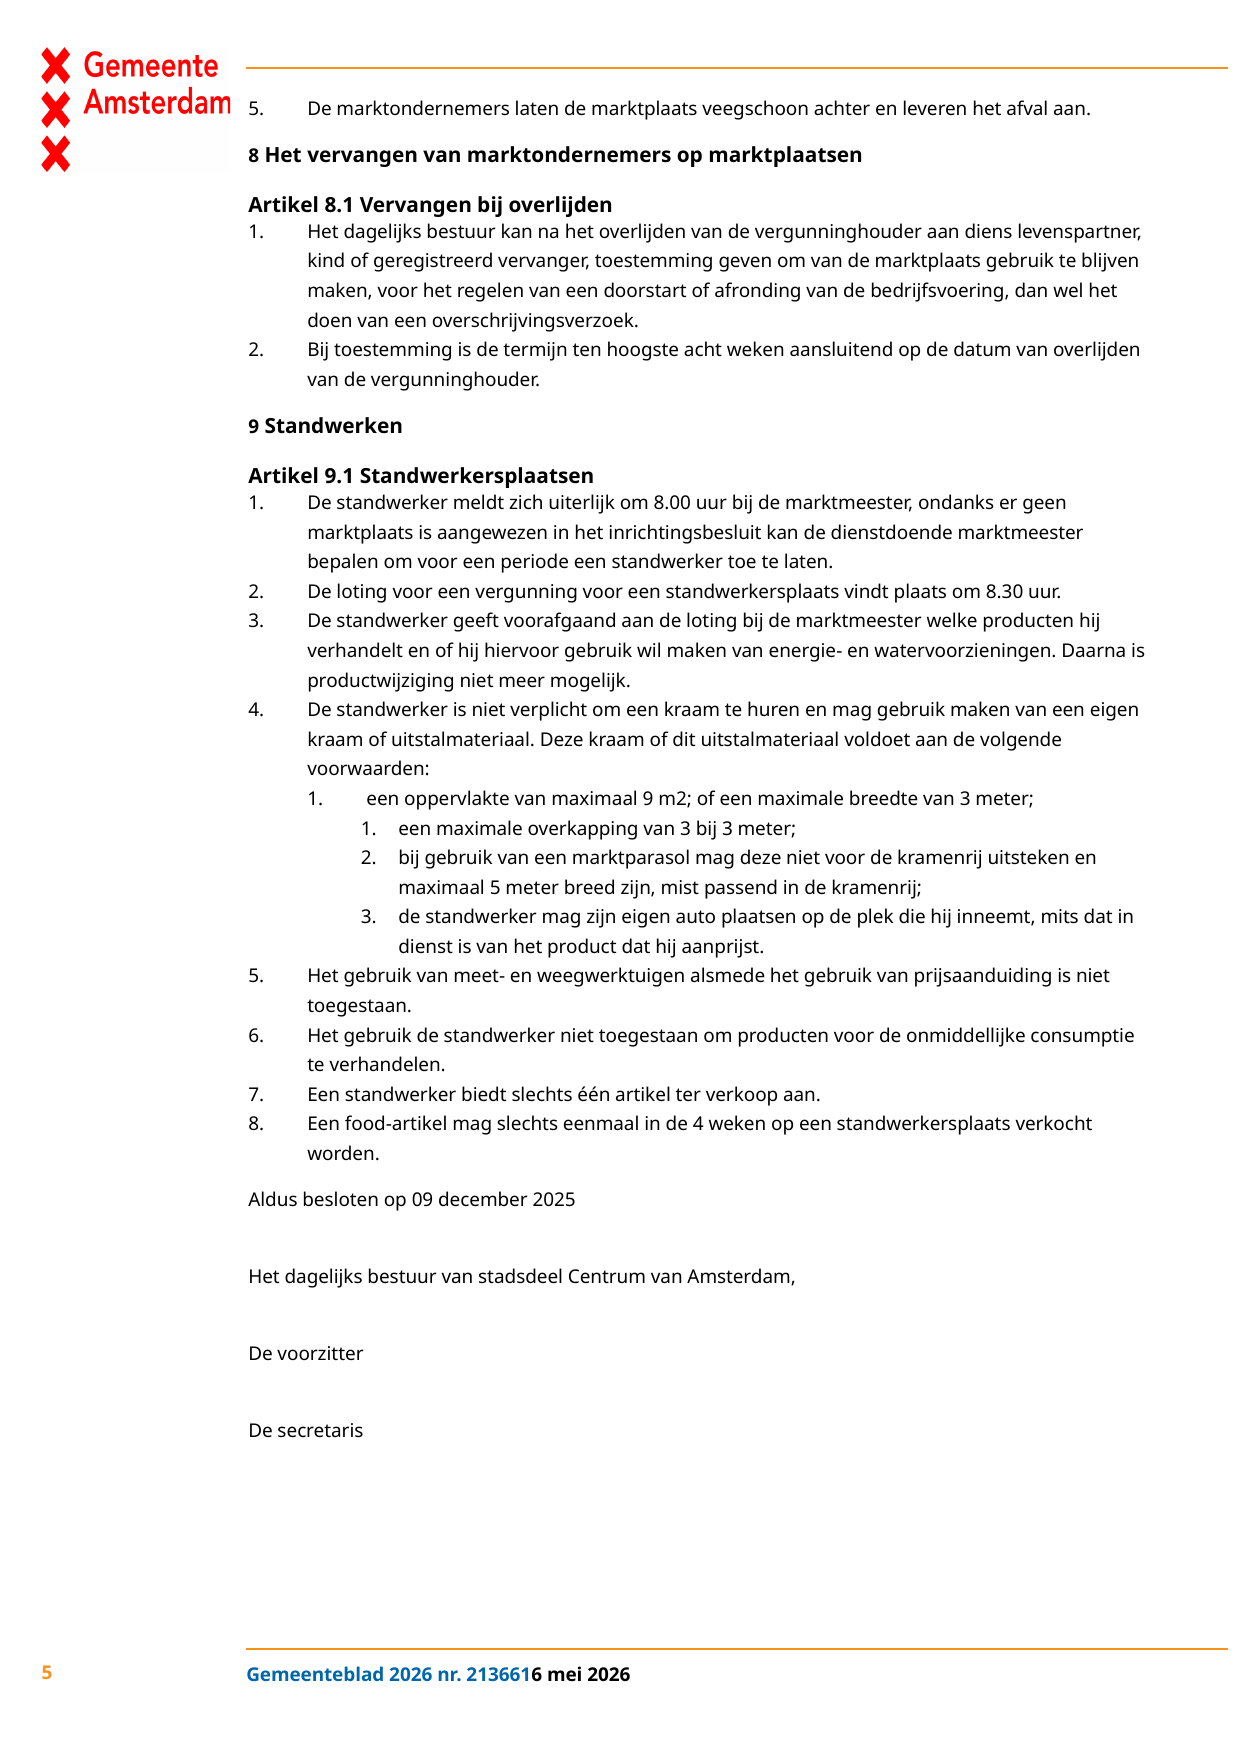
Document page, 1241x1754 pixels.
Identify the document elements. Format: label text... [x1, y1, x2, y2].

text Het dagelijks bestuur van stadsdeel Centrum van Amsterdam, [248, 1263, 1152, 1289]
list Het dagelijks bestuur kan na het overlijden van de vergunninghouder aan diens levenspartner, kind of geregistreerd vervanger, toestemming geven om van de marktplaats gebruik te blijven maken, voor het regelen van een doorstart of afronding van de bedrijfsvoering, dan wel het doen van een overschrijvingsverzoek. [248, 218, 1152, 333]
list De standwerker meldt zich uiterlijk om 8.00 uur bij de marktmeester, ondanks er geen marktplaats is aangewezen in het inrichtingsbesluit kan de dienstdoende marktmeester bepalen om voor een periode een standwerker toe te laten. [248, 489, 1152, 574]
list Het gebruik de standwerker niet toegestaan om producten voor de onmiddellijke consumptie te verhandelen. [248, 1022, 1152, 1077]
picture [41, 47, 231, 172]
list een oppervlakte van maximaal 9 m2; of een maximale breedte van 3 meter; [307, 785, 1152, 811]
list De loting voor een vergunning voor een standwerkersplaats vindt plaats om 8.30 uur. [248, 578, 1152, 604]
list De standwerker is niet verplicht om een kraam te huren en mag gebruik maken van een eigen kraam of uitstalmateriaal. Deze kraam of dit uitstalmateriaal voldoet aan de volgende voorwaarden: [248, 696, 1152, 781]
list Een standwerker biedt slechts één artikel ter verkoop aan. [248, 1081, 1152, 1107]
text Artikel 8.1 Vervangen bij overlijden [248, 190, 1152, 218]
list De standwerker geeft voorafgaand aan de loting bij de marktmeester welke producten hij verhandelt en of hij hiervoor gebruik wil maken van energie- en watervoorzieningen. Daarna is productwijziging niet meer mogelijk. [248, 608, 1152, 693]
list de standwerker mag zijn eigen auto plaatsen op de plek die hij inneemt, mits dat in dienst is van het product dat hij aanprijst. [361, 903, 1152, 959]
text De voorzitter [248, 1340, 1152, 1366]
list Een food-artikel mag slechts eenmaal in de 4 weken op een standwerkersplaats verkocht worden. [248, 1111, 1152, 1166]
list bij gebruik van een marktparasol mag deze niet voor de kramenrij uitsteken en maximaal 5 meter breed zijn, mist passend in de kramenrij; [361, 844, 1152, 900]
list Het gebruik van meet- en weegwerktuigen alsmede het gebruik van prijsaanduiding is niet toegestaan. [248, 963, 1152, 1018]
text 9 Standwerken [248, 412, 1152, 440]
list De marktondernemers laten de marktplaats veegschoon achter en leveren het afval aan. [248, 95, 1152, 121]
list Bij toestemming is de termijn ten hoogste acht weken aansluitend op de datum van overlijden van de vergunninghouder. [248, 336, 1152, 392]
text Aldus besloten op 09 december 2025 [248, 1186, 1152, 1212]
text De secretaris [248, 1417, 1152, 1443]
text 8 Het vervangen van marktondernemers op marktplaatsen [248, 140, 1152, 169]
list een maximale overkapping van 3 bij 3 meter; [361, 815, 1152, 841]
text Artikel 9.1 Standwerkersplaatsen [248, 461, 1152, 489]
